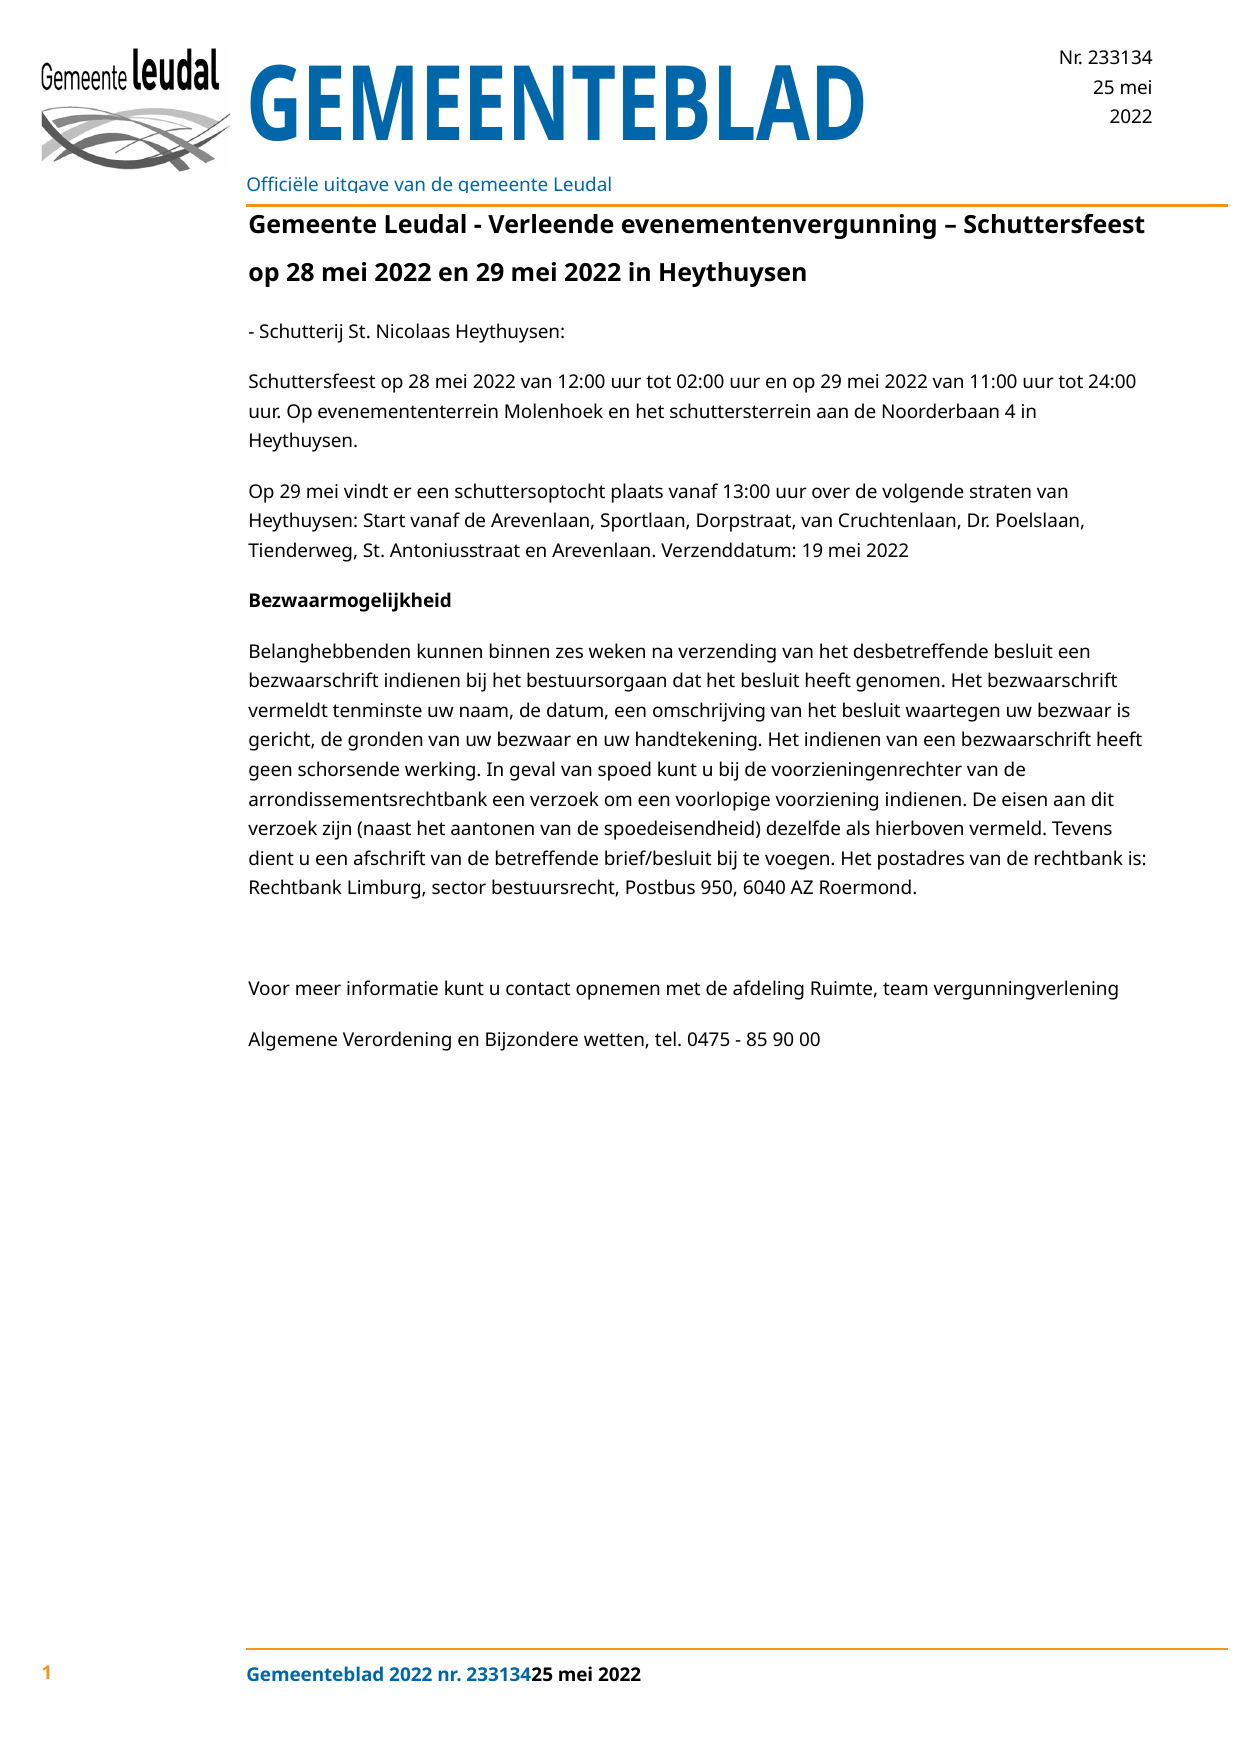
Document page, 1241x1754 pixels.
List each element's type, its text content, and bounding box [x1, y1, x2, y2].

picture [41, 47, 231, 172]
text Gemeente Leudal - Verleende evenementenvergunning – Schuttersfeest op 28 mei 2022 en 29 mei 2022 in Heythuysen [248, 207, 1152, 288]
text Algemene Verordening en Bijzondere wetten, tel. 0475 - 85 90 00 [248, 1026, 1152, 1052]
text Bezwaarmogelijkheid [248, 587, 1152, 613]
text Op 29 mei vindt er een schuttersoptocht plaats vanaf 13:00 uur over de volgende straten van Heythuysen: Start vanaf de Arevenlaan, Sportlaan, Dorpstraat, van Cruchtenlaan, Dr. Poelslaan, Tienderweg, St. Antoniusstraat en Arevenlaan. Verzenddatum: 19 mei 2022 [248, 478, 1152, 563]
text Belanghebbenden kunnen binnen zes weken na verzending van het desbetreffende besluit een bezwaarschrift indienen bij het bestuursorgaan dat het besluit heeft genomen. Het bezwaarschrift vermeldt tenminste uw naam, de datum, een omschrijving van het besluit waartegen uw bezwaar is gericht, de gronden van uw bezwaar en uw handtekening. Het indienen van een bezwaarschrift heeft geen schorsende werking. In geval van spoed kunt u bij de voorzieningenrechter van de arrondissementsrechtbank een verzoek om een voorlopige voorziening indienen. De eisen aan dit verzoek zijn (naast het aantonen van de spoedeisendheid) dezelfde als hierboven vermeld. Tevens dient u een afschrift van de betreffende brief/besluit bij te voegen. Het postadres van de rechtbank is: Rechtbank Limburg, sector bestuursrecht, Postbus 950, 6040 AZ Roermond. [248, 638, 1152, 900]
text - Schutterij St. Nicolaas Heythuysen: [248, 318, 1152, 344]
text Voor meer informatie kunt u contact opnemen met de afdeling Ruimte, team vergunningverlening [248, 975, 1152, 1001]
text Schuttersfeest op 28 mei 2022 van 12:00 uur tot 02:00 uur en op 29 mei 2022 van 11:00 uur tot 24:00 uur. Op evenemententerrein Molenhoek en het schuttersterrein aan de Noorderbaan 4 in Heythuysen. [248, 368, 1152, 453]
